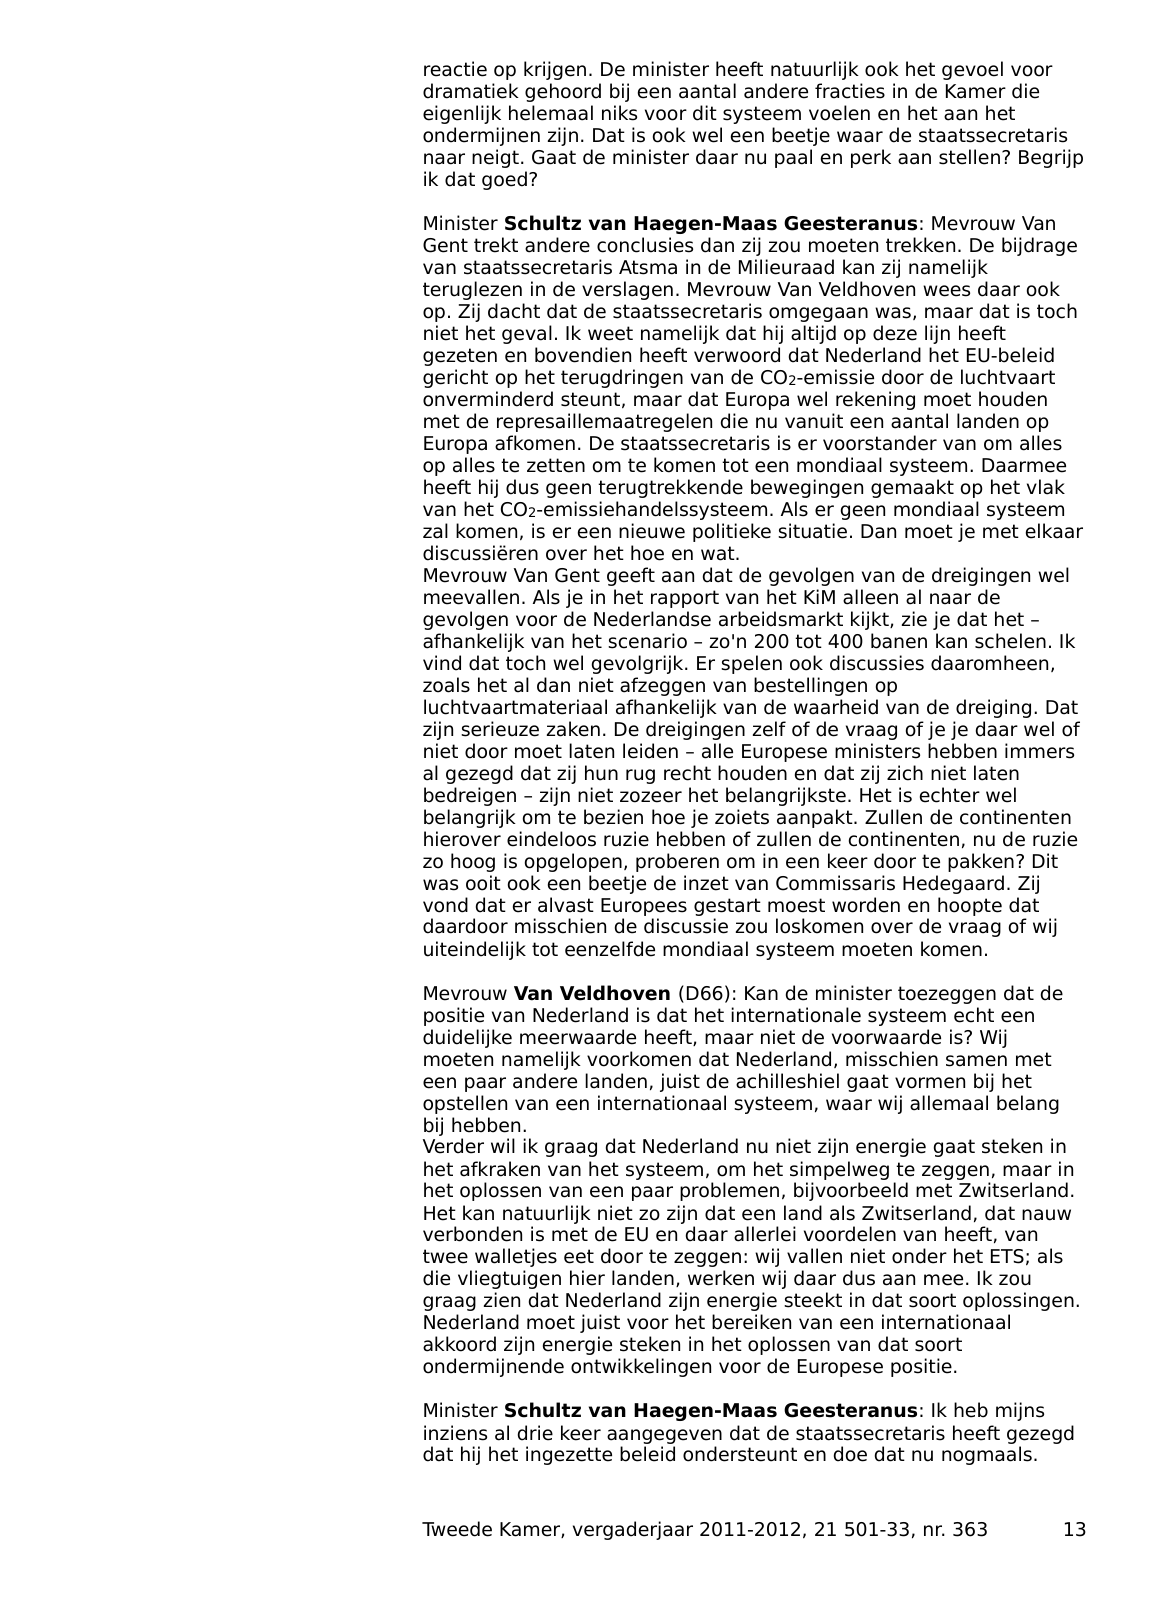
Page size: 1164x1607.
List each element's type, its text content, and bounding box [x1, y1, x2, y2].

text reactie op krijgen. De minister heeft natuurlijk ook het gevoel voor dramatiek gehoord bij een aantal andere fracties in de Kamer die eigenlijk helemaal niks voor dit systeem voelen en het aan het ondermijnen zijn. Dat is ook wel een beetje waar de staatssecretaris naar neigt. Gaat de minister daar nu paal en perk aan stellen? Begrijp ik dat goed? [422, 59, 1087, 191]
text Minister Schultz van Haegen-Maas Geesteranus: Mevrouw Van Gent trekt andere conclusies dan zij zou moeten trekken. De bijdrage van staatssecretaris Atsma in de Milieuraad kan zij namelijk teruglezen in de verslagen. Mevrouw Van Veldhoven wees daar ook op. Zij dacht dat de staatssecretaris omgegaan was, maar dat is toch niet het geval. Ik weet namelijk dat hij altijd op deze lijn heeft gezeten en bovendien heeft verwoord dat Nederland het EU-beleid gericht op het terugdringen van de CO2-emissie door de luchtvaart onverminderd steunt, maar dat Europa wel rekening moet houden met de represaillemaatregelen die nu vanuit een aantal landen op Europa afkomen. De staatssecretaris is er voorstander van om alles op alles te zetten om te komen tot een mondiaal systeem. Daarmee heeft hij dus geen terugtrekkende bewegingen gemaakt op het vlak van het CO2-emissiehandelssysteem. Als er geen mondiaal systeem zal komen, is er een nieuwe politieke situatie. Dan moet je met elkaar discussiëren over het hoe en wat. [422, 213, 1087, 565]
text Mevrouw Van Gent geeft aan dat de gevolgen van de dreigingen wel meevallen. Als je in het rapport van het KiM alleen al naar de gevolgen voor de Nederlandse arbeidsmarkt kijkt, zie je dat het – afhankelijk van het scenario – zo'n 200 tot 400 banen kan schelen. Ik vind dat toch wel gevolgrijk. Er spelen ook discussies daaromheen, zoals het al dan niet afzeggen van bestellingen op luchtvaartmateriaal afhankelijk van de waarheid van de dreiging. Dat zijn serieuze zaken. De dreigingen zelf of de vraag of je je daar wel of niet door moet laten leiden – alle Europese ministers hebben immers al gezegd dat zij hun rug recht houden en dat zij zich niet laten bedreigen – zijn niet zozeer het belangrijkste. Het is echter wel belangrijk om te bezien hoe je zoiets aanpakt. Zullen de continenten hierover eindeloos ruzie hebben of zullen de continenten, nu de ruzie zo hoog is opgelopen, proberen om in een keer door te pakken? Dit was ooit ook een beetje de inzet van Commissaris Hedegaard. Zij vond dat er alvast Europees gestart moest worden en hoopte dat daardoor misschien de discussie zou loskomen over de vraag of wij uiteindelijk tot eenzelfde mondiaal systeem moeten komen. [422, 565, 1087, 960]
text Verder wil ik graag dat Nederland nu niet zijn energie gaat steken in het afkraken van het systeem, om het simpelweg te zeggen, maar in het oplossen van een paar problemen, bijvoorbeeld met Zwitserland. Het kan natuurlijk niet zo zijn dat een land als Zwitserland, dat nauw verbonden is met de EU en daar allerlei voordelen van heeft, van twee walletjes eet door te zeggen: wij vallen niet onder het ETS; als die vliegtuigen hier landen, werken wij daar dus aan mee. Ik zou graag zien dat Nederland zijn energie steekt in dat soort oplossingen. Nederland moet juist voor het bereiken van een internationaal akkoord zijn energie steken in het oplossen van dat soort ondermijnende ontwikkelingen voor de Europese positie. [422, 1136, 1087, 1378]
text Minister Schultz van Haegen-Maas Geesteranus: Ik heb mijns inziens al drie keer aangegeven dat de staatssecretaris heeft gezegd dat hij het ingezette beleid ondersteunt en doe dat nu nogmaals. [422, 1400, 1087, 1466]
text Mevrouw Van Veldhoven (D66): Kan de minister toezeggen dat de positie van Nederland is dat het internationale systeem echt een duidelijke meerwaarde heeft, maar niet de voorwaarde is? Wij moeten namelijk voorkomen dat Nederland, misschien samen met een paar andere landen, juist de achilleshiel gaat vormen bij het opstellen van een internationaal systeem, waar wij allemaal belang bij hebben. [422, 983, 1087, 1136]
